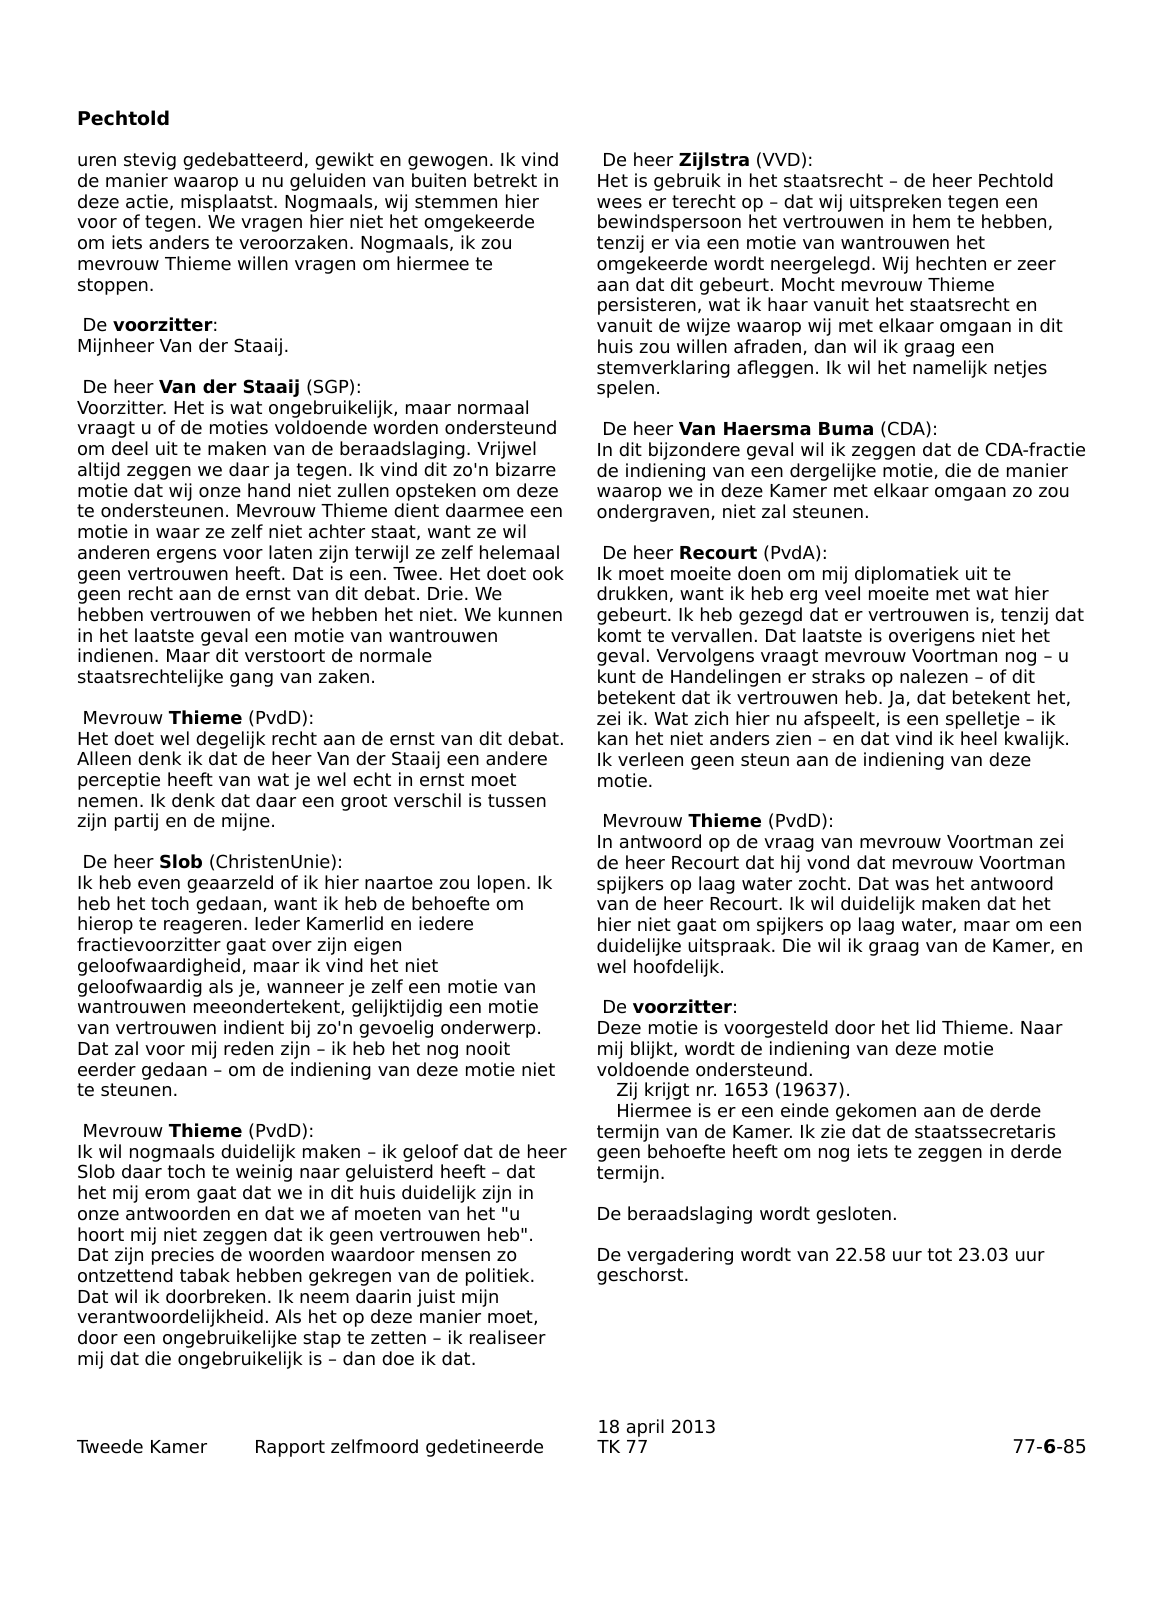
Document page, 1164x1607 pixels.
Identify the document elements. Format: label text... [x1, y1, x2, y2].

text In antwoord op de vraag van mevrouw Voortman zei de heer Recourt dat hij vond dat mevrouw Voortman spijkers op laag water zocht. Dat was het antwoord van de heer Recourt. Ik wil duidelijk maken dat het hier niet gaat om spijkers op laag water, maar om een duidelijke uitspraak. Die wil ik graag van de Kamer, en wel hoofdelijk. [596, 832, 1087, 977]
text De voorzitter: [77, 315, 567, 336]
text De heer Slob (ChristenUnie): [77, 852, 567, 873]
text De vergadering wordt van 22.58 uur tot 23.03 uur geschorst. [596, 1244, 1087, 1286]
text Voorzitter. Het is wat ongebruikelijk, maar normaal vraagt u of de moties voldoende worden ondersteund om deel uit te maken van de beraadslaging. Vrijwel altijd zeggen we daar ja tegen. Ik vind dit zo'n bizarre motie dat wij onze hand niet zullen opsteken om deze te ondersteunen. Mevrouw Thieme dient daarmee een motie in waar ze zelf niet achter staat, want ze wil anderen ergens voor laten zijn terwijl ze zelf helemaal geen vertrouwen heeft. Dat is een. Twee. Het doet ook geen recht aan de ernst van dit debat. Drie. We hebben vertrouwen of we hebben het niet. We kunnen in het laatste geval een motie van wantrouwen indienen. Maar dit verstoort de normale staatsrechtelijke gang van zaken. [77, 397, 567, 688]
text Ik heb even geaarzeld of ik hier naartoe zou lopen. Ik heb het toch gedaan, want ik heb de behoefte om hierop te reageren. Ieder Kamerlid en iedere fractievoorzitter gaat over zijn eigen geloofwaardigheid, maar ik vind het niet geloofwaardig als je, wanneer je zelf een motie van wantrouwen meeondertekent, gelijktijdig een motie van vertrouwen indient bij zo'n gevoelig onderwerp. Dat zal voor mij reden zijn – ik heb het nog nooit eerder gedaan – om de indiening van deze motie niet te steunen. [77, 873, 567, 1101]
text uren stevig gedebatteerd, gewikt en gewogen. Ik vind de manier waarop u nu geluiden van buiten betrekt in deze actie, misplaatst. Nogmaals, wij stemmen hier voor of tegen. We vragen hier niet het omgekeerde om iets anders te veroorzaken. Nogmaals, ik zou mevrouw Thieme willen vragen om hiermee te stoppen. [77, 150, 567, 295]
text Mevrouw Thieme (PvdD): [77, 1121, 567, 1142]
text Mevrouw Thieme (PvdD): [77, 708, 567, 728]
text De heer Van Haersma Buma (CDA): [596, 419, 1087, 440]
text De heer Van der Staaij (SGP): [77, 377, 567, 397]
text Het doet wel degelijk recht aan de ernst van dit debat. Alleen denk ik dat de heer Van der Staaij een andere perceptie heeft van wat je wel echt in ernst moet nemen. Ik denk dat daar een groot verschil is tussen zijn partij en de mijne. [77, 728, 567, 832]
text Het is gebruik in het staatsrecht – de heer Pechtold wees er terecht op – dat wij uitspreken tegen een bewindspersoon het vertrouwen in hem te hebben, tenzij er via een motie van wantrouwen het omgekeerde wordt neergelegd. Wij hechten er zeer aan dat dit gebeurt. Mocht mevrouw Thieme persisteren, wat ik haar vanuit het staatsrecht en vanuit de wijze waarop wij met elkaar omgaan in dit huis zou willen afraden, dan wil ik graag een stemverklaring afleggen. Ik wil het namelijk netjes spelen. [596, 171, 1087, 399]
text Hiermee is er een einde gekomen aan de derde termijn van de Kamer. Ik zie dat de staatssecretaris geen behoefte heeft om nog iets te zeggen in derde termijn. [596, 1101, 1087, 1184]
text Ik moet moeite doen om mij diplomatiek uit te drukken, want ik heb erg veel moeite met wat hier gebeurt. Ik heb gezegd dat er vertrouwen is, tenzij dat komt te vervallen. Dat laatste is overigens niet het geval. Vervolgens vraagt mevrouw Voortman nog – u kunt de Handelingen er straks op nalezen – of dit betekent dat ik vertrouwen heb. Ja, dat betekent het, zei ik. Wat zich hier nu afspeelt, is een spelletje – ik kan het niet anders zien – en dat vind ik heel kwalijk. Ik verleen geen steun aan de indiening van deze motie. [596, 563, 1087, 791]
text Deze motie is voorgesteld door het lid Thieme. Naar mij blijkt, wordt de indiening van deze motie voldoende ondersteund. [596, 1018, 1087, 1080]
text De voorzitter: [596, 997, 1087, 1018]
text Ik wil nogmaals duidelijk maken – ik geloof dat de heer Slob daar toch te weinig naar geluisterd heeft – dat het mij erom gaat dat we in dit huis duidelijk zijn in onze antwoorden en dat we af moeten van het "u hoort mij niet zeggen dat ik geen vertrouwen heb". Dat zijn precies de woorden waardoor mensen zo ontzettend tabak hebben gekregen van de politiek. Dat wil ik doorbreken. Ik neem daarin juist mijn verantwoordelijkheid. Als het op deze manier moet, door een ongebruikelijke stap te zetten – ik realiseer mij dat die ongebruikelijk is – dan doe ik dat. [77, 1142, 567, 1369]
text Zij krijgt nr. 1653 (19637). [596, 1080, 1087, 1101]
text Mevrouw Thieme (PvdD): [596, 811, 1087, 832]
text De heer Recourt (PvdA): [596, 543, 1087, 563]
text De beraadslaging wordt gesloten. [596, 1204, 1087, 1224]
text Mijnheer Van der Staaij. [77, 336, 567, 357]
text De heer Zijlstra (VVD): [596, 150, 1087, 171]
text In dit bijzondere geval wil ik zeggen dat de CDA-fractie de indiening van een dergelijke motie, die de manier waarop we in deze Kamer met elkaar omgaan zo zou ondergraven, niet zal steunen. [596, 440, 1087, 523]
